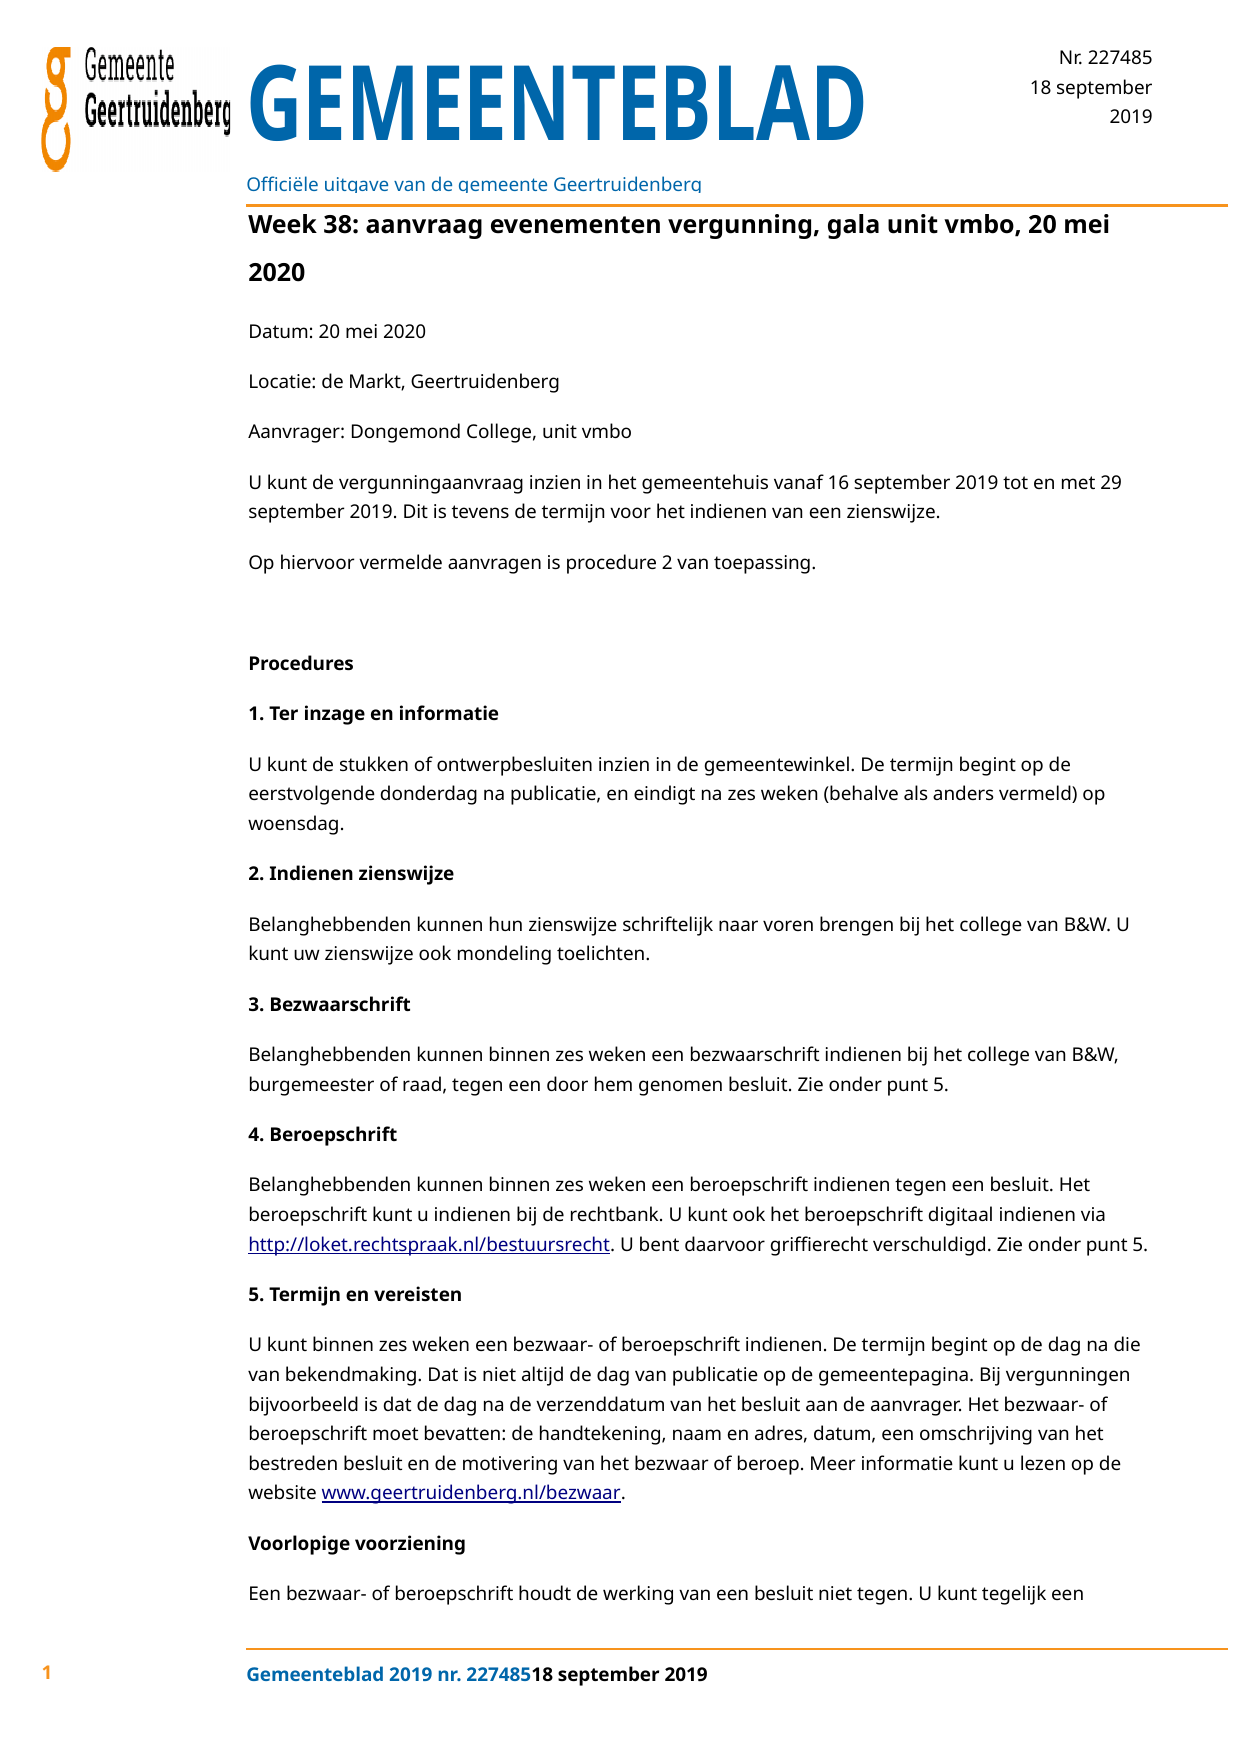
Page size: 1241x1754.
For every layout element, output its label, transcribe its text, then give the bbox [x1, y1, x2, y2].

text U kunt binnen zes weken een bezwaar- of beroepschrift indienen. De termijn begint op de dag na die van bekendmaking. Dat is niet altijd de dag van publicatie op de gemeentepagina. Bij vergunningen bijvoorbeeld is dat de dag na de verzenddatum van het besluit aan de aanvrager. Het bezwaar- of beroepschrift moet bevatten: de handtekening, naam en adres, datum, een omschrijving van het bestreden besluit en de motivering van het bezwaar of beroep. Meer informatie kunt u lezen op de website www.geertruidenberg.nl/bezwaar. [248, 1332, 1152, 1505]
text 1. Ter inzage en informatie [248, 700, 1152, 726]
text 5. Termijn en vereisten [248, 1281, 1152, 1307]
text Belanghebbenden kunnen binnen zes weken een bezwaarschrift indienen bij het college van B&W, burgemeester of raad, tegen een door hem genomen besluit. Zie onder punt 5. [248, 1041, 1152, 1097]
text Belanghebbenden kunnen hun zienswijze schriftelijk naar voren brengen bij het college van B&W. U kunt uw zienswijze ook mondeling toelichten. [248, 911, 1152, 966]
text Datum: 20 mei 2020 [248, 318, 1152, 344]
text 2. Indienen zienswijze [248, 860, 1152, 886]
text 3. Bezwaarschrift [248, 991, 1152, 1017]
text U kunt de stukken of ontwerpbesluiten inzien in de gemeentewinkel. De termijn begint op de eerstvolgende donderdag na publicatie, en eindigt na zes weken (behalve als anders vermeld) op woensdag. [248, 751, 1152, 836]
text U kunt de vergunningaanvraag inzien in het gemeentehuis vanaf 16 september 2019 tot en met 29 september 2019. Dit is tevens de termijn voor het indienen van een zienswijze. [248, 469, 1152, 524]
text Voorlopige voorziening [248, 1530, 1152, 1556]
text Een bezwaar- of beroepschrift houdt de werking van een besluit niet tegen. U kunt tegelijk een [248, 1580, 1152, 1606]
picture [41, 47, 231, 172]
text 4. Beroepschrift [248, 1121, 1152, 1147]
text Op hiervoor vermelde aanvragen is procedure 2 van toepassing. [248, 549, 1152, 575]
text Aanvrager: Dongemond College, unit vmbo [248, 419, 1152, 444]
text Belanghebbenden kunnen binnen zes weken een beroepschrift indienen tegen een besluit. Het beroepschrift kunt u indienen bij de rechtbank. U kunt ook het beroepschrift digitaal indienen via http://loket.rechtspraak.nl/bestuursrecht. U bent daarvoor griffierecht verschuldigd. Zie onder punt 5. [248, 1172, 1152, 1257]
text Procedures [248, 650, 1152, 676]
text Locatie: de Markt, Geertruidenberg [248, 368, 1152, 394]
text Week 38: aanvraag evenementen vergunning, gala unit vmbo, 20 mei 2020 [248, 207, 1152, 288]
